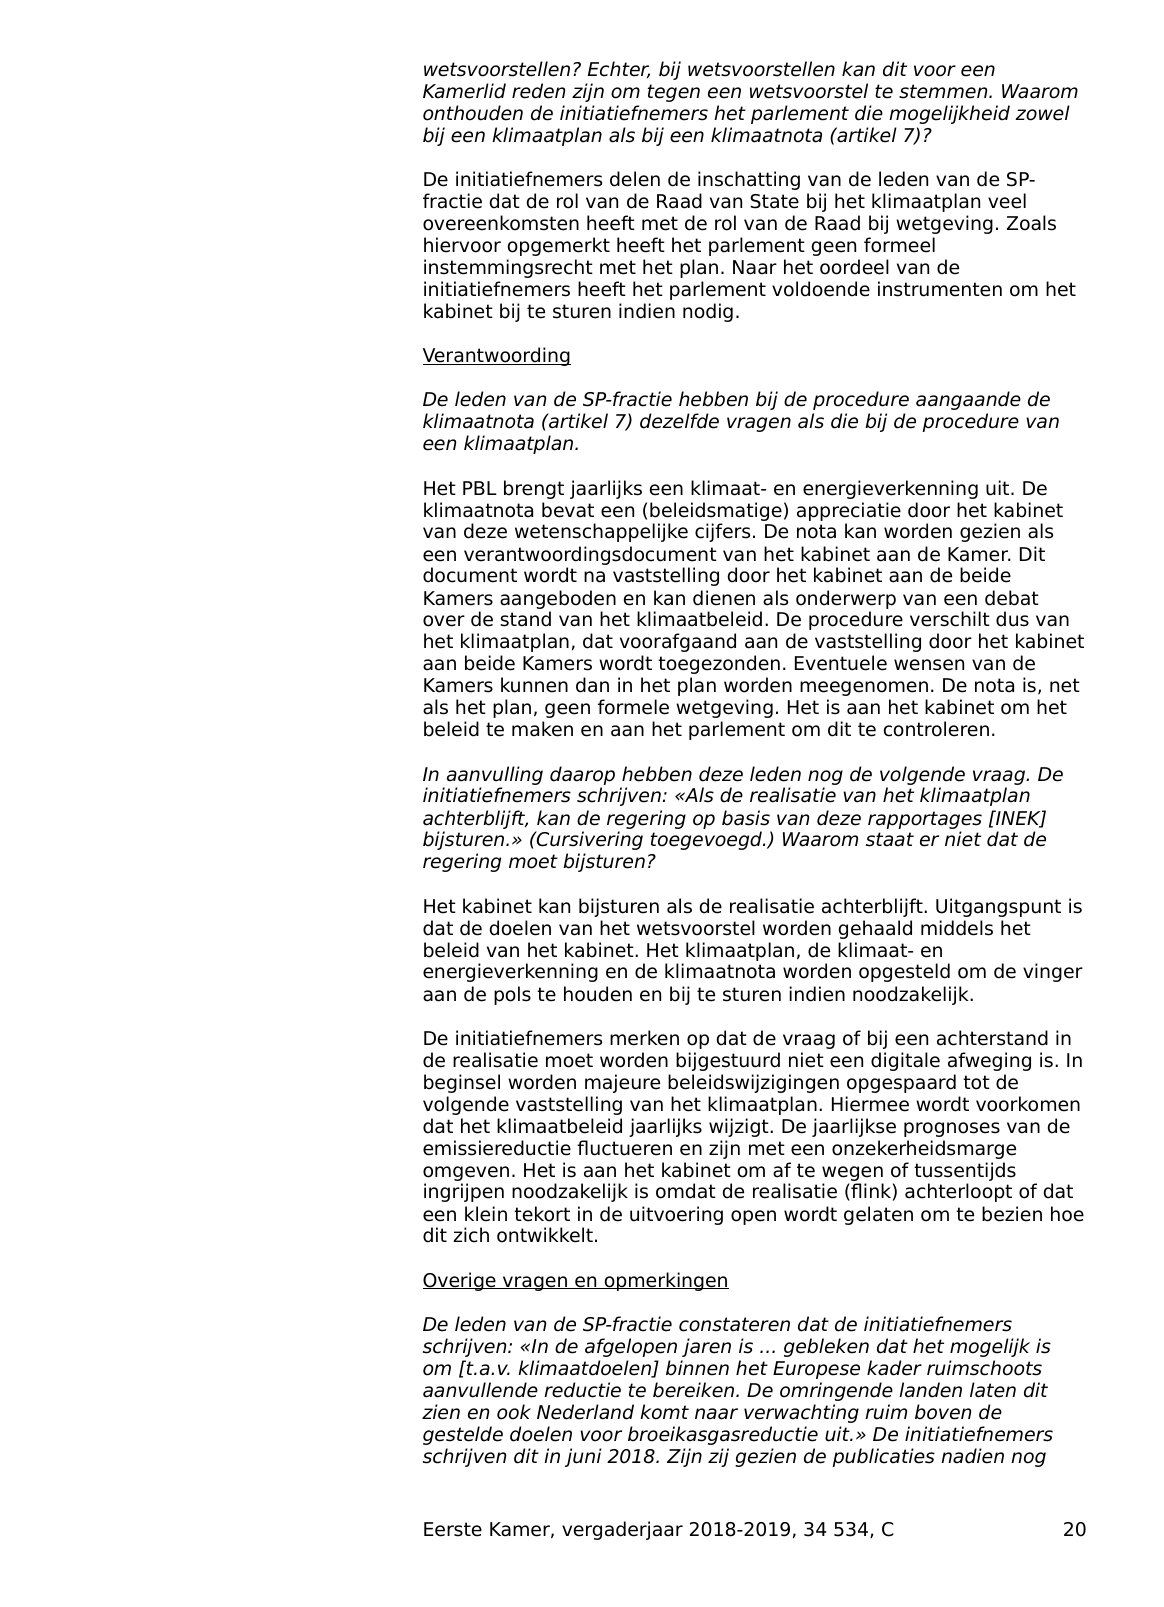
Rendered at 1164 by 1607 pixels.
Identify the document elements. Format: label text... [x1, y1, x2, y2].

text Het PBL brengt jaarlijks een klimaat- en energieverkenning uit. De klimaatnota bevat een (beleidsmatige) appreciatie door het kabinet van deze wetenschappelijke cijfers. De nota kan worden gezien als een verantwoordingsdocument van het kabinet aan de Kamer. Dit document wordt na vaststelling door het kabinet aan de beide Kamers aangeboden en kan dienen als onderwerp van een debat over de stand van het klimaatbeleid. De procedure verschilt dus van het klimaatplan, dat voorafgaand aan de vaststelling door het kabinet aan beide Kamers wordt toegezonden. Eventuele wensen van de Kamers kunnen dan in het plan worden meegenomen. De nota is, net als het plan, geen formele wetgeving. Het is aan het kabinet om het beleid te maken en aan het parlement om dit te controleren. [422, 477, 1087, 741]
subtitle Verantwoording [422, 345, 1087, 367]
text De leden van de SP-fractie constateren dat de initiatiefnemers schrijven: «In de afgelopen jaren is ... gebleken dat het mogelijk is om [t.a.v. klimaatdoelen] binnen het Europese kader ruimschoots aanvullende reductie te bereiken. De omringende landen laten dit zien en ook Nederland komt naar verwachting ruim boven de gestelde doelen voor broeikasgasreductie uit.» De initiatiefnemers schrijven dit in juni 2018. Zijn zij gezien de publicaties nadien nog [422, 1314, 1087, 1468]
text De initiatiefnemers merken op dat de vraag of bij een achterstand in de realisatie moet worden bijgestuurd niet een digitale afweging is. In beginsel worden majeure beleidswijzigingen opgespaard tot de volgende vaststelling van het klimaatplan. Hiermee wordt voorkomen dat het klimaatbeleid jaarlijks wijzigt. De jaarlijkse prognoses van de emissiereductie fluctueren en zijn met een onzekerheidsmarge omgeven. Het is aan het kabinet om af te wegen of tussentijds ingrijpen noodzakelijk is omdat de realisatie (flink) achterloopt of dat een klein tekort in de uitvoering open wordt gelaten om te bezien hoe dit zich ontwikkelt. [422, 1028, 1087, 1247]
text De initiatiefnemers delen de inschatting van de leden van de SP-fractie dat de rol van de Raad van State bij het klimaatplan veel overeenkomsten heeft met de rol van de Raad bij wetgeving. Zoals hiervoor opgemerkt heeft het parlement geen formeel instemmingsrecht met het plan. Naar het oordeel van de initiatiefnemers heeft het parlement voldoende instrumenten om het kabinet bij te sturen indien nodig. [422, 169, 1087, 323]
text Het kabinet kan bijsturen als de realisatie achterblijft. Uitgangspunt is dat de doelen van het wetsvoorstel worden gehaald middels het beleid van het kabinet. Het klimaatplan, de klimaat- en energieverkenning en de klimaatnota worden opgesteld om de vinger aan de pols te houden en bij te sturen indien noodzakelijk. [422, 896, 1087, 1005]
text De leden van de SP-fractie hebben bij de procedure aangaande de klimaatnota (artikel 7) dezelfde vragen als die bij de procedure van een klimaatplan. [422, 389, 1087, 455]
subtitle Overige vragen en opmerkingen [422, 1269, 1087, 1292]
text wetsvoorstellen? Echter, bij wetsvoorstellen kan dit voor een Kamerlid reden zijn om tegen een wetsvoorstel te stemmen. Waarom onthouden de initiatiefnemers het parlement die mogelijkheid zowel bij een klimaatplan als bij een klimaatnota (artikel 7)? [422, 59, 1087, 147]
text In aanvulling daarop hebben deze leden nog de volgende vraag. De initiatiefnemers schrijven: «Als de realisatie van het klimaatplan achterblijft, kan de regering op basis van deze rapportages [INEK] bijsturen.» (Cursivering toegevoegd.) Waarom staat er niet dat de regering moet bijsturen? [422, 763, 1087, 873]
